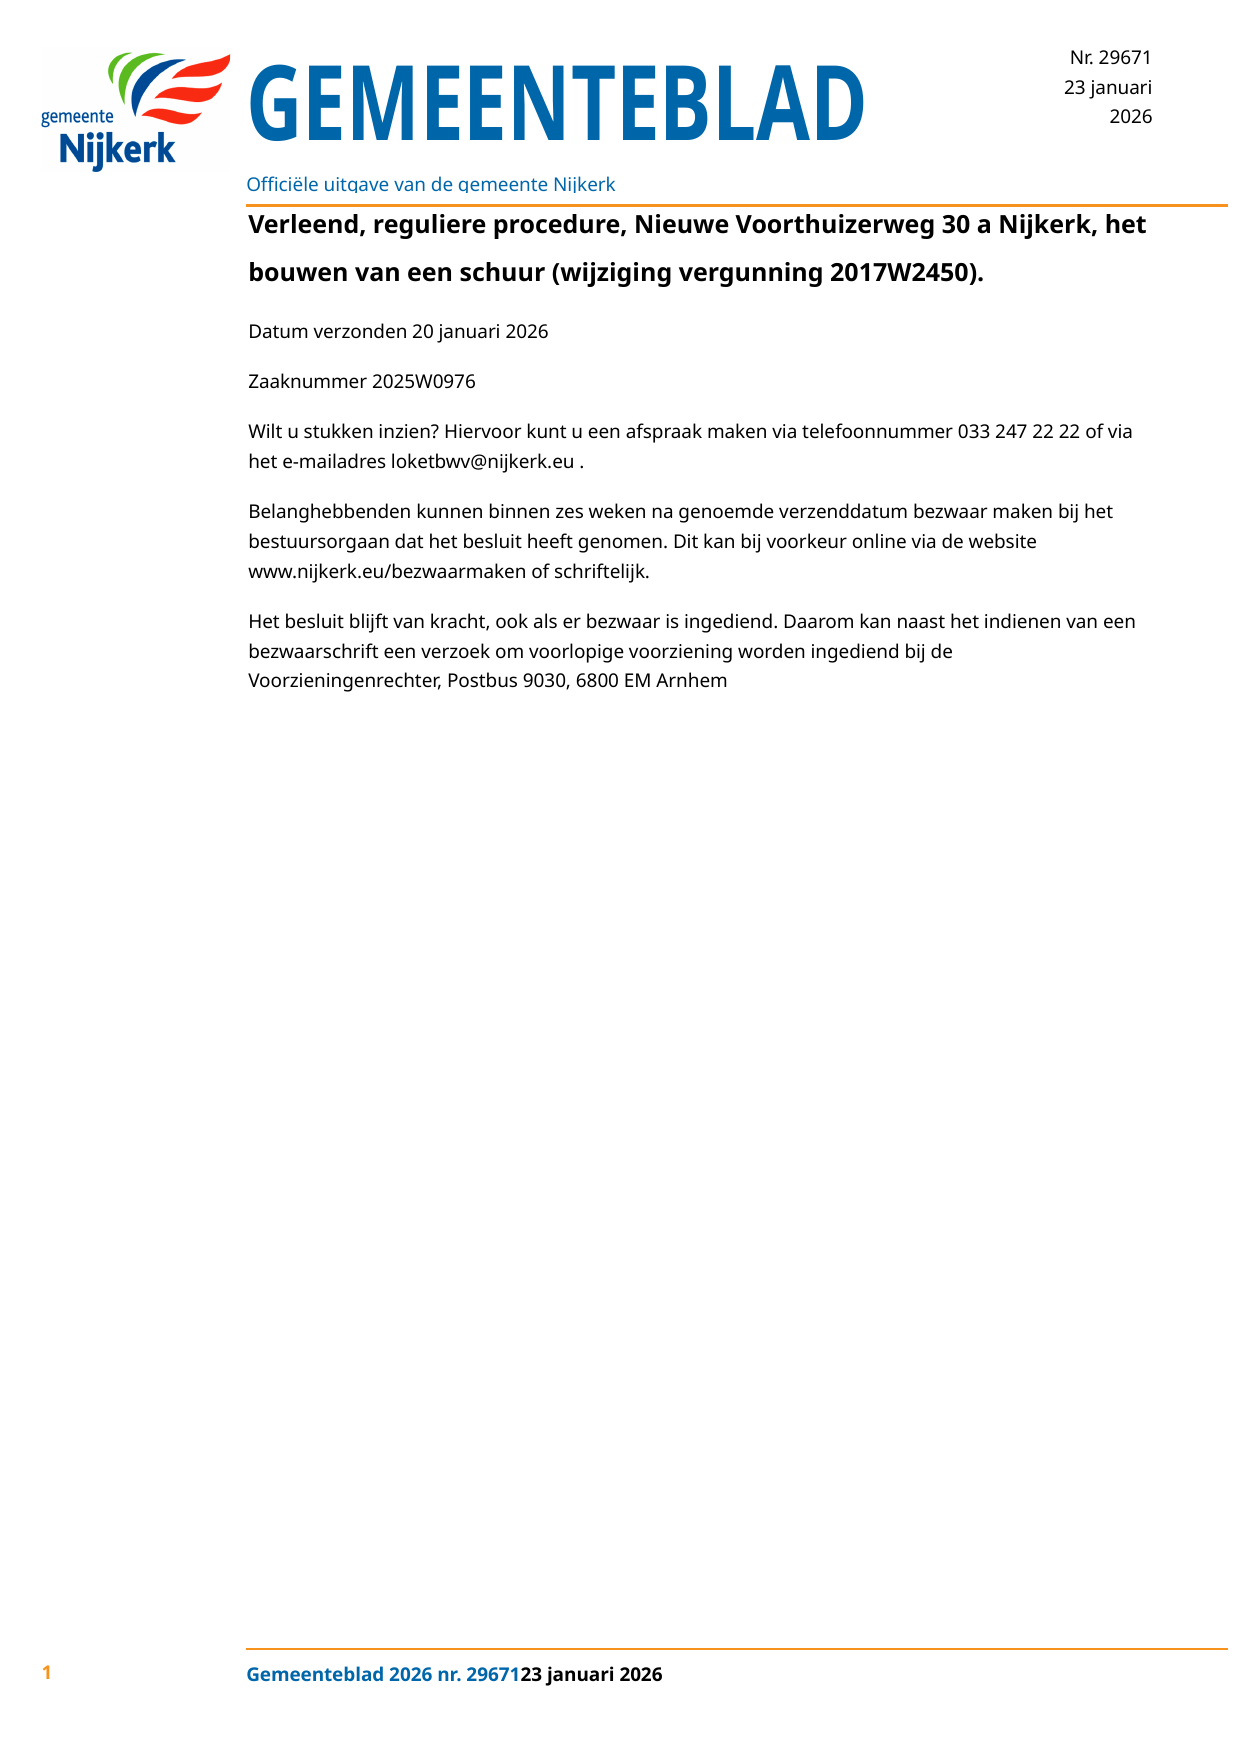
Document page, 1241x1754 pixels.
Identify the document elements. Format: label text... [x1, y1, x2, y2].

text Zaaknummer 2025W0976 [248, 368, 1152, 394]
text Het besluit blijft van kracht, ook als er bezwaar is ingediend. Daarom kan naast het indienen van een bezwaarschrift een verzoek om voorlopige voorziening worden ingediend bij de Voorzieningenrechter, Postbus 9030, 6800 EM Arnhem [248, 608, 1152, 693]
picture [41, 47, 231, 172]
text Wilt u stukken inzien? Hiervoor kunt u een afspraak maken via telefoonnummer 033 247 22 22 of via het e-mailadres loketbwv@nijkerk.eu . [248, 419, 1152, 474]
text Verleend, reguliere procedure, Nieuwe Voorthuizerweg 30 a Nijkerk, het bouwen van een schuur (wijziging vergunning 2017W2450). [248, 207, 1152, 288]
text Belanghebbenden kunnen binnen zes weken na genoemde verzenddatum bezwaar maken bij het bestuursorgaan dat het besluit heeft genomen. Dit kan bij voorkeur online via de website www.nijkerk.eu/bezwaarmaken of schriftelijk. [248, 499, 1152, 584]
text Datum verzonden 20 januari 2026 [248, 318, 1152, 344]
